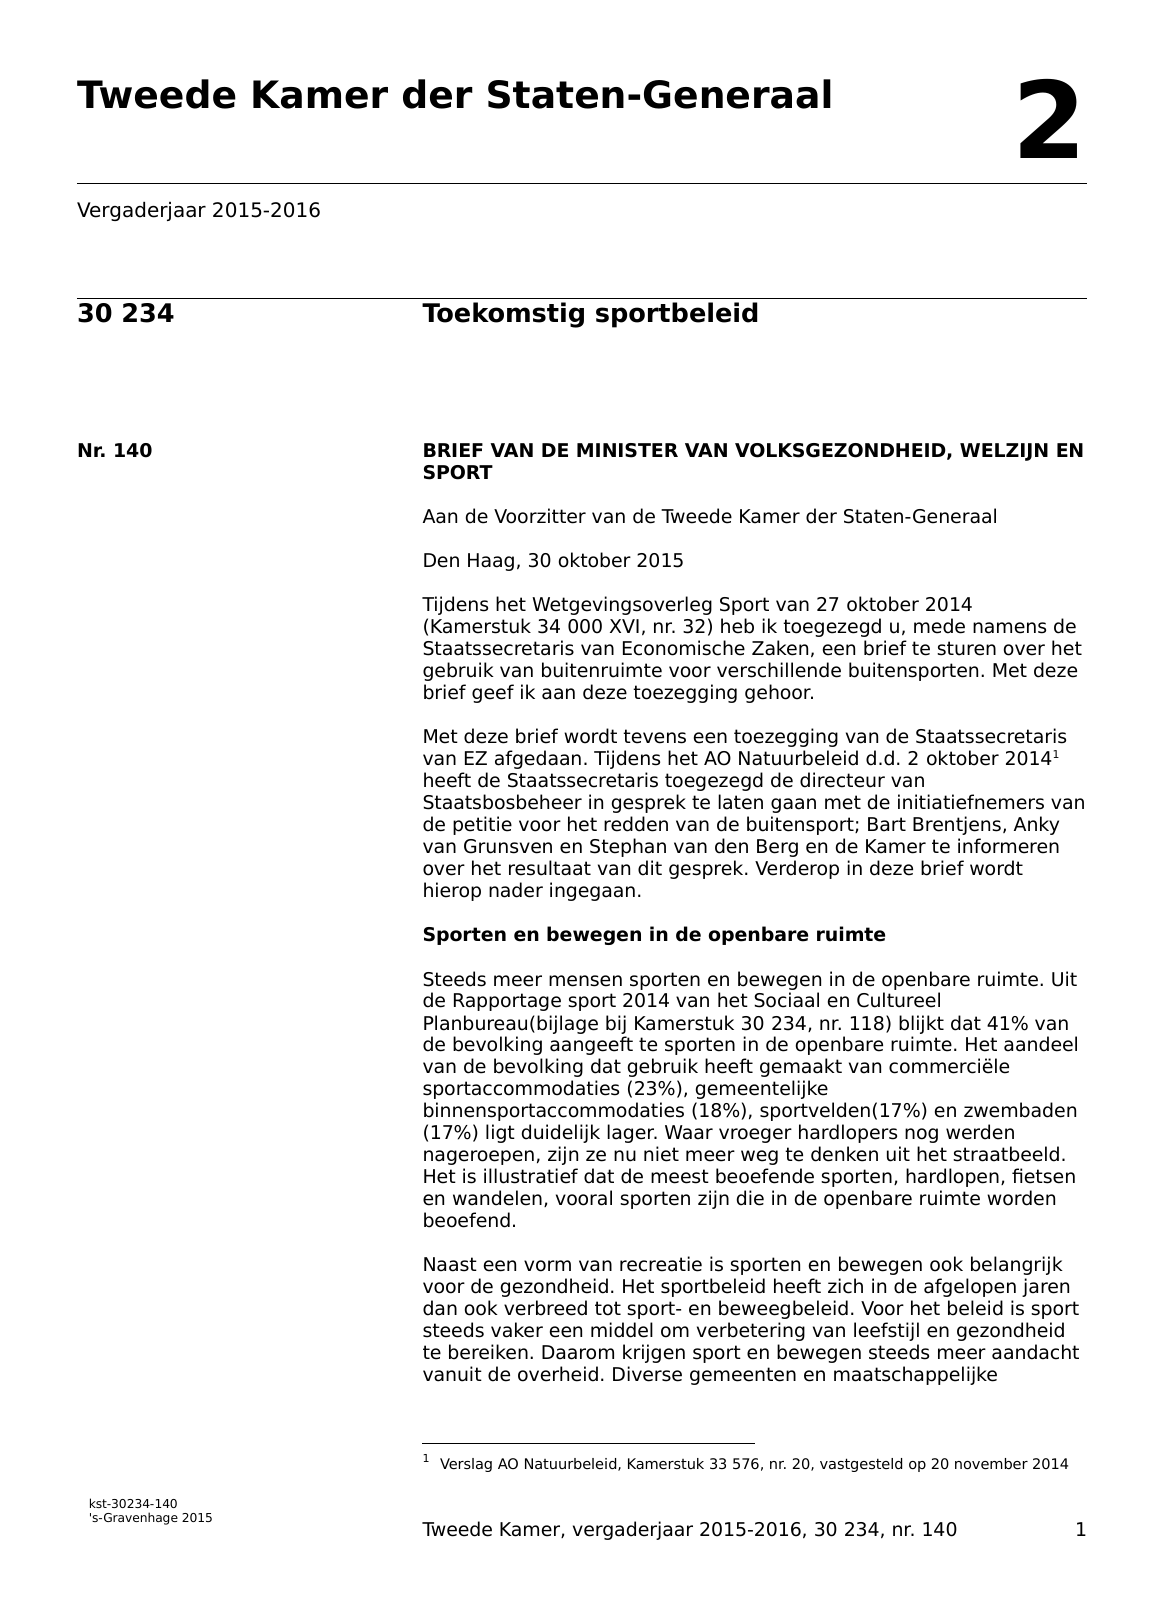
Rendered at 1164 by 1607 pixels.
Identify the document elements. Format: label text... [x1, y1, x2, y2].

text Met deze brief wordt tevens een toezegging van de Staatssecretaris van EZ afgedaan. Tijdens het AO Natuurbeleid d.d. 2 oktober 2014 heeft de Staatssecretaris toegezegd de directeur van Staatsbosbeheer in gesprek te laten gaan met de initiatiefnemers van de petitie voor het redden van de buitensport; Bart Brentjens, Anky van Grunsven en Stephan van den Berg en de Kamer te informeren over het resultaat van dit gesprek. Verderop in deze brief wordt hierop nader ingegaan. [422, 726, 1087, 902]
subtitle Sporten en bewegen in de openbare ruimte [422, 924, 1087, 946]
text kst-30234-140 [88, 1497, 323, 1511]
table_header 2 [886, 59, 1087, 183]
text Den Haag, 30 oktober 2015 [422, 550, 1087, 572]
text Steeds meer mensen sporten en bewegen in de openbare ruimte. Uit de Rapportage sport 2014 van het Sociaal en Cultureel Planbureau(bijlage bij Kamerstuk 30 234, nr. 118) blijkt dat 41% van de bevolking aangeeft te sporten in de openbare ruimte. Het aandeel van de bevolking dat gebruik heeft gemaakt van commerciële sportaccommodaties (23%), gemeentelijke binnensportaccommodaties (18%), sportvelden(17%) en zwembaden (17%) ligt duidelijk lager. Waar vroeger hardlopers nog werden nageroepen, zijn ze nu niet meer weg te denken uit het straatbeeld. Het is illustratief dat de meest beoefende sporten, hardlopen, fietsen en wandelen, vooral sporten zijn die in de openbare ruimte worden beoefend. [422, 968, 1087, 1232]
subtitle Nr. 140 BRIEF VAN DE MINISTER VAN VOLKSGEZONDHEID, WELZIJN EN SPORT [77, 440, 1087, 484]
table_cell Vergaderjaar 2015-2016 [77, 184, 1087, 298]
text Naast een vorm van recreatie is sporten en bewegen ook belangrijk voor de gezondheid. Het sportbeleid heeft zich in de afgelopen jaren dan ook verbreed tot sport- en beweegbeleid. Voor het beleid is sport steeds vaker een middel om verbetering van leefstijl en gezondheid te bereiken. Daarom krijgen sport en bewegen steeds meer aandacht vanuit de overheid. Diverse gemeenten en maatschappelijke [422, 1254, 1087, 1386]
text Aan de Voorzitter van de Tweede Kamer der Staten-Generaal [422, 506, 1087, 528]
table_header Tweede Kamer der Staten-Generaal [77, 59, 886, 183]
subtitle 30 234 Toekomstig sportbeleid [77, 299, 1087, 329]
text Verslag AO Natuurbeleid, Kamerstuk 33 576, nr. 20, vastgesteld op 20 november 2014 [422, 1452, 1087, 1474]
text 's-Gravenhage 2015 [88, 1511, 323, 1525]
text Tijdens het Wetgevingsoverleg Sport van 27 oktober 2014 (Kamerstuk 34 000 XVI, nr. 32) heb ik toegezegd u, mede namens de Staatssecretaris van Economische Zaken, een brief te sturen over het gebruik van buitenruimte voor verschillende buitensporten. Met deze brief geef ik aan deze toezegging gehoor. [422, 594, 1087, 704]
